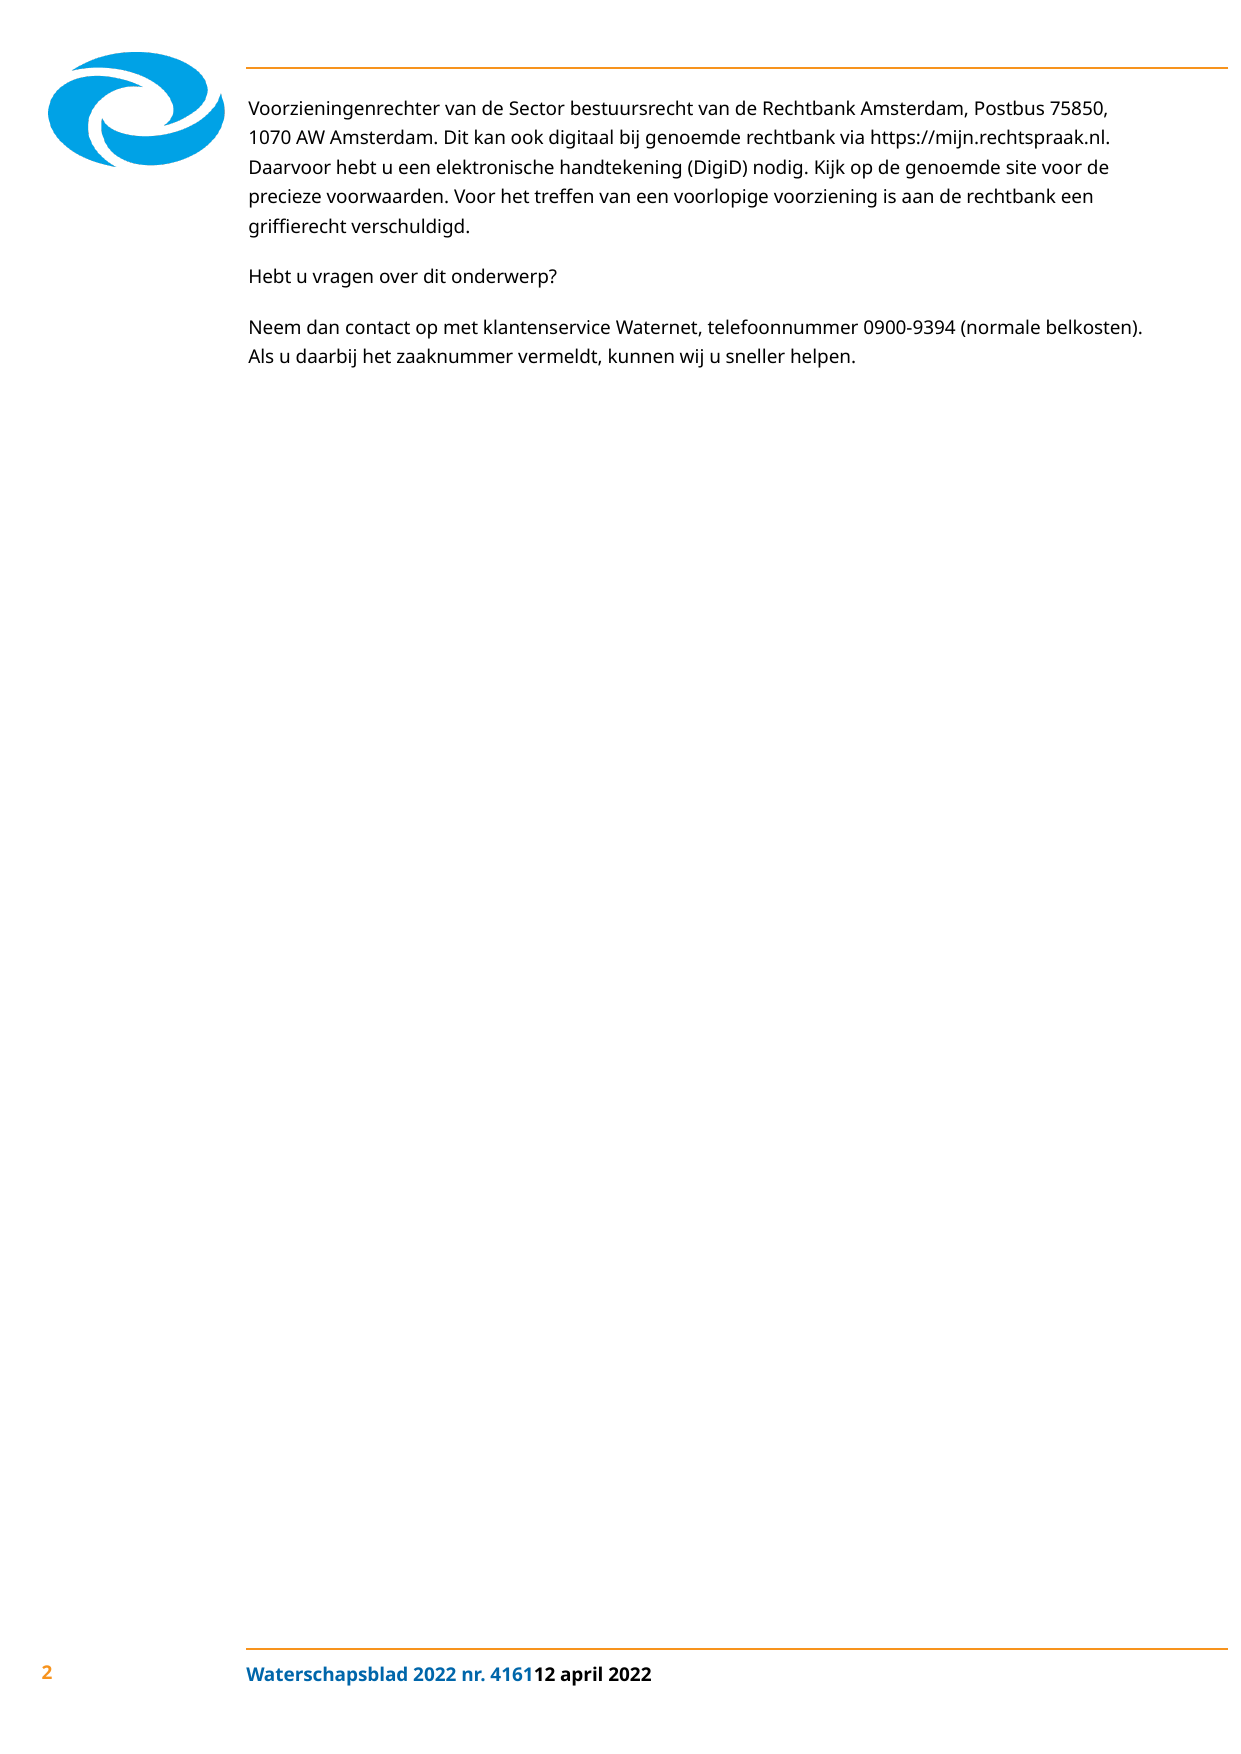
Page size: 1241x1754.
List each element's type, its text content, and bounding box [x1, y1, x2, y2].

text Neem dan contact op met klantenservice Waternet, telefoonnummer 0900-9394 (normale belkosten). Als u daarbij het zaaknummer vermeldt, kunnen wij u sneller helpen. [248, 314, 1152, 369]
picture [41, 47, 231, 172]
text Hebt u vragen over dit onderwerp? [248, 263, 1152, 289]
text Voorzieningenrechter van de Sector bestuursrecht van de Rechtbank Amsterdam, Postbus 75850, 1070 AW Amsterdam. Dit kan ook digitaal bij genoemde rechtbank via https://mijn.rechtspraak.nl. Daarvoor hebt u een elektronische handtekening (DigiD) nodig. Kijk op de genoemde site voor de precieze voorwaarden. Voor het treffen van een voorlopige voorziening is aan de rechtbank een griffierecht verschuldigd. [248, 95, 1152, 239]
